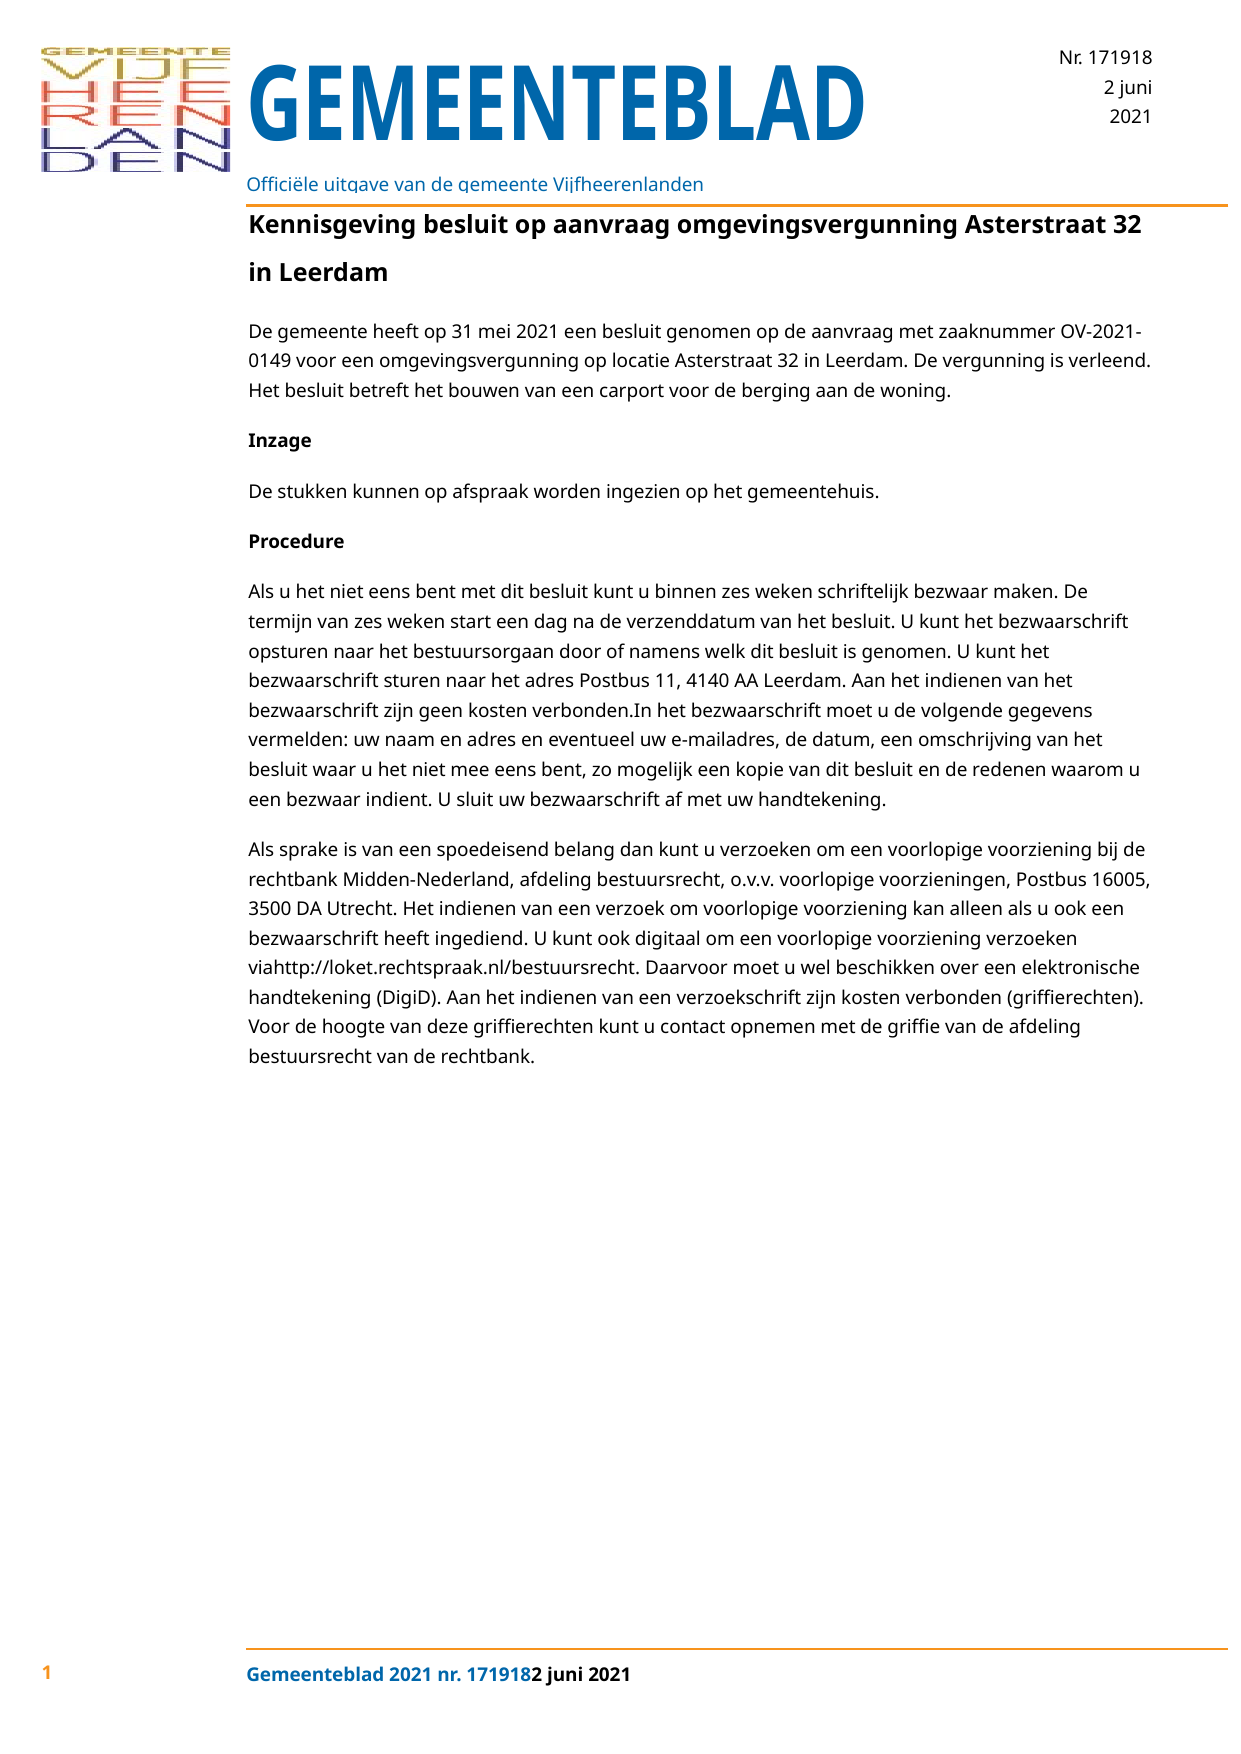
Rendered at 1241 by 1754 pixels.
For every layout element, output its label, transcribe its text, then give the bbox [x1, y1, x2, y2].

text Kennisgeving besluit op aanvraag omgevingsvergunning Asterstraat 32 in Leerdam [248, 207, 1152, 288]
text Als u het niet eens bent met dit besluit kunt u binnen zes weken schriftelijk bezwaar maken. De termijn van zes weken start een dag na de verzenddatum van het besluit. U kunt het bezwaarschrift opsturen naar het bestuursorgaan door of namens welk dit besluit is genomen. U kunt het bezwaarschrift sturen naar het adres Postbus 11, 4140 AA Leerdam. Aan het indienen van het bezwaarschrift zijn geen kosten verbonden.In het bezwaarschrift moet u de volgende gegevens vermelden: uw naam en adres en eventueel uw e-mailadres, de datum, een omschrijving van het besluit waar u het niet mee eens bent, zo mogelijk een kopie van dit besluit en de redenen waarom u een bezwaar indient. U sluit uw bezwaarschrift af met uw handtekening. [248, 579, 1152, 812]
text De stukken kunnen op afspraak worden ingezien op het gemeentehuis. [248, 478, 1152, 504]
picture [41, 47, 231, 172]
text Als sprake is van een spoedeisend belang dan kunt u verzoeken om een voorlopige voorziening bij de rechtbank Midden-Nederland, afdeling bestuursrecht, o.v.v. voorlopige voorzieningen, Postbus 16005, 3500 DA Utrecht. Het indienen van een verzoek om voorlopige voorziening kan alleen als u ook een bezwaarschrift heeft ingediend. U kunt ook digitaal om een voorlopige voorziening verzoeken viahttp://loket.rechtspraak.nl/bestuursrecht. Daarvoor moet u wel beschikken over een elektronische handtekening (DigiD). Aan het indienen van een verzoekschrift zijn kosten verbonden (griffierechten). Voor de hoogte van deze griffierechten kunt u contact opnemen met de griffie van de afdeling bestuursrecht van de rechtbank. [248, 836, 1152, 1069]
text Inzage [248, 427, 1152, 453]
text Procedure [248, 528, 1152, 554]
text De gemeente heeft op 31 mei 2021 een besluit genomen op de aanvraag met zaaknummer OV-2021-0149 voor een omgevingsvergunning op locatie Asterstraat 32 in Leerdam. De vergunning is verleend. Het besluit betreft het bouwen van een carport voor de berging aan de woning. [248, 318, 1152, 403]
